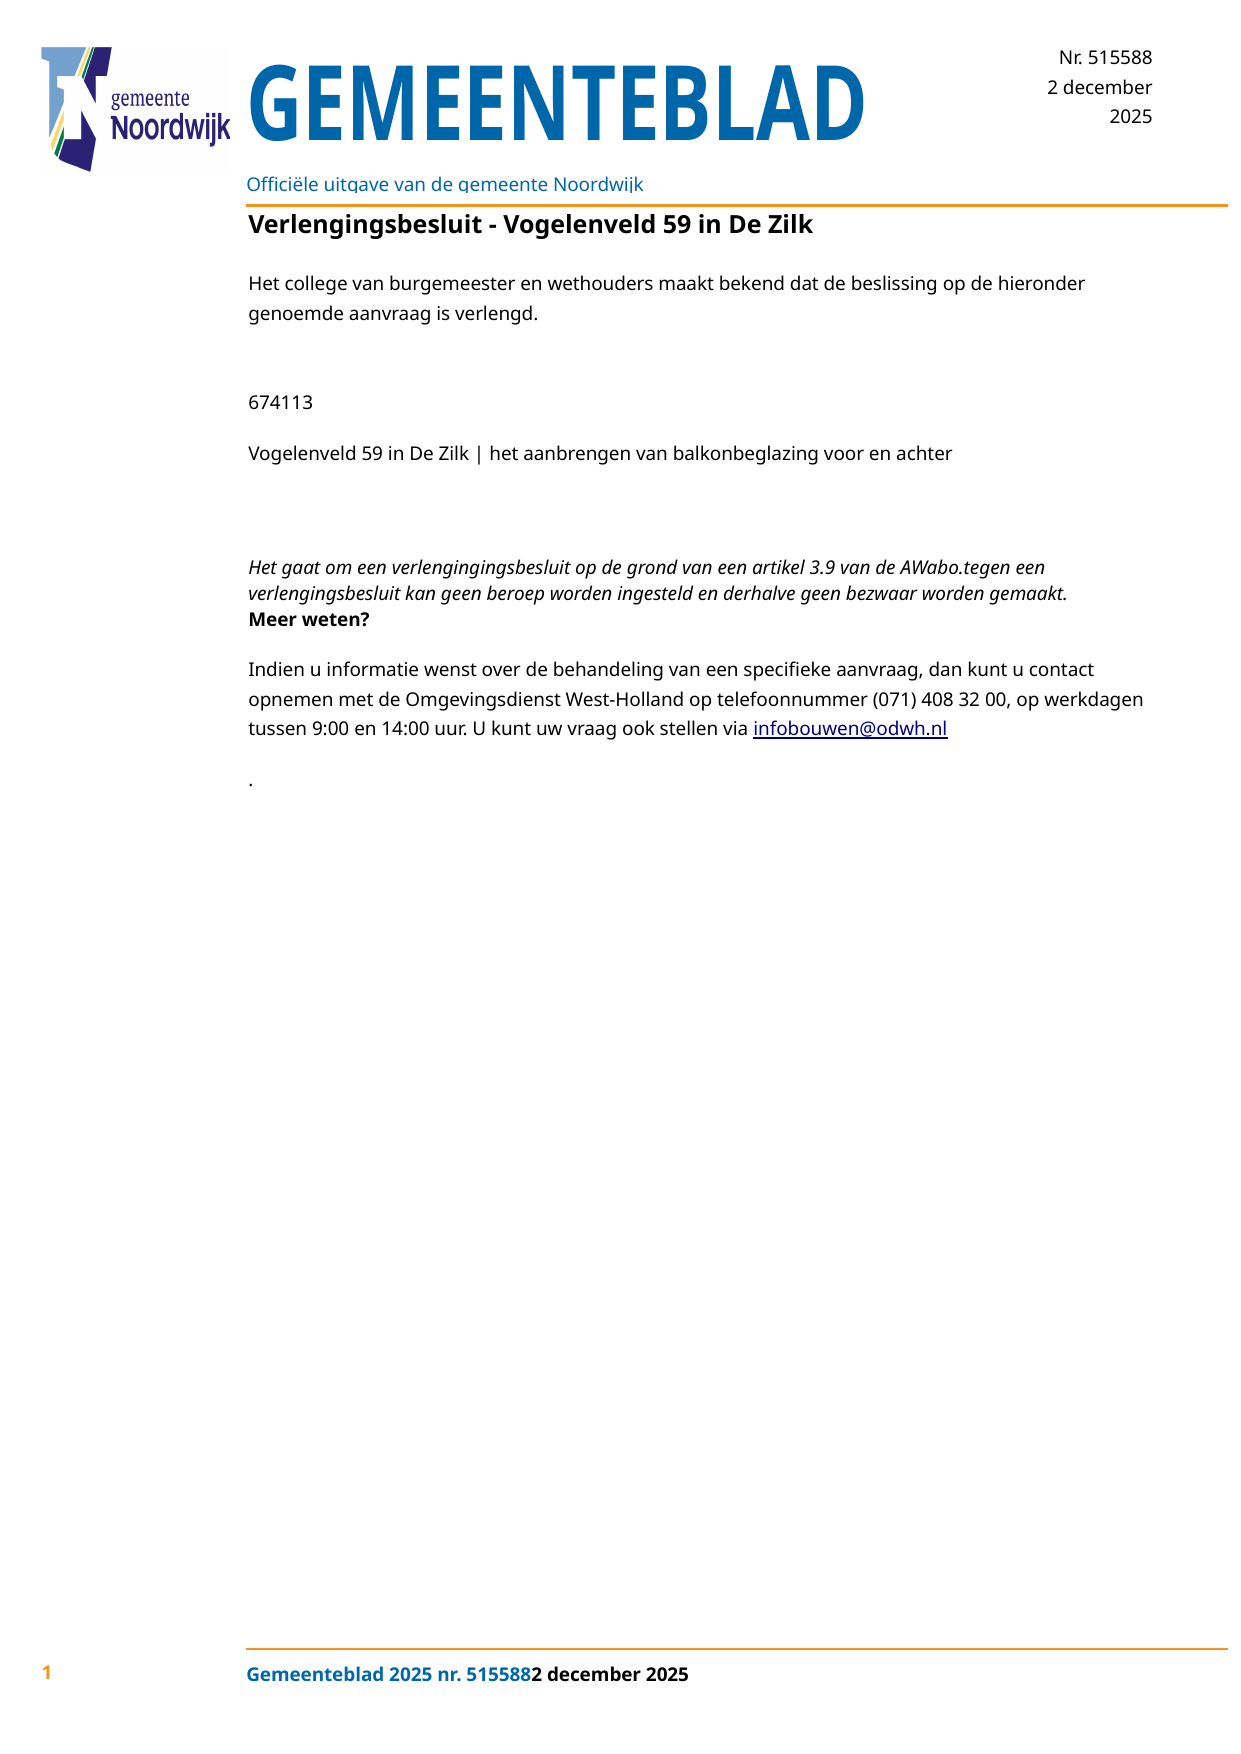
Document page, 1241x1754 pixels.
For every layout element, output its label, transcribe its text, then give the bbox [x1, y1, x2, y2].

text Het college van burgemeester en wethouders maakt bekend dat de beslissing op de hieronder genoemde aanvraag is verlengd. [248, 270, 1152, 326]
text Meer weten? [248, 606, 1152, 632]
text Vogelenveld 59 in De Zilk | het aanbrengen van balkonbeglazing voor en achter [248, 440, 1152, 466]
text . [248, 766, 1152, 792]
text Verlengingsbesluit - Vogelenveld 59 in De Zilk [248, 207, 1152, 241]
text 674113 [248, 389, 1152, 415]
picture [41, 47, 231, 172]
text Het gaat om een verlengingingsbesluit op de grond van een artikel 3.9 van de AWabo.tegen een verlengingsbesluit kan geen beroep worden ingesteld en derhalve geen bezwaar worden gemaakt. [248, 554, 1152, 606]
text Indien u informatie wenst over de behandeling van een specifieke aanvraag, dan kunt u contact opnemen met de Omgevingsdienst West-Holland op telefoonnummer (071) 408 32 00, op werkdagen tussen 9:00 en 14:00 uur. U kunt uw vraag ook stellen via infobouwen@odwh.nl [248, 656, 1152, 741]
